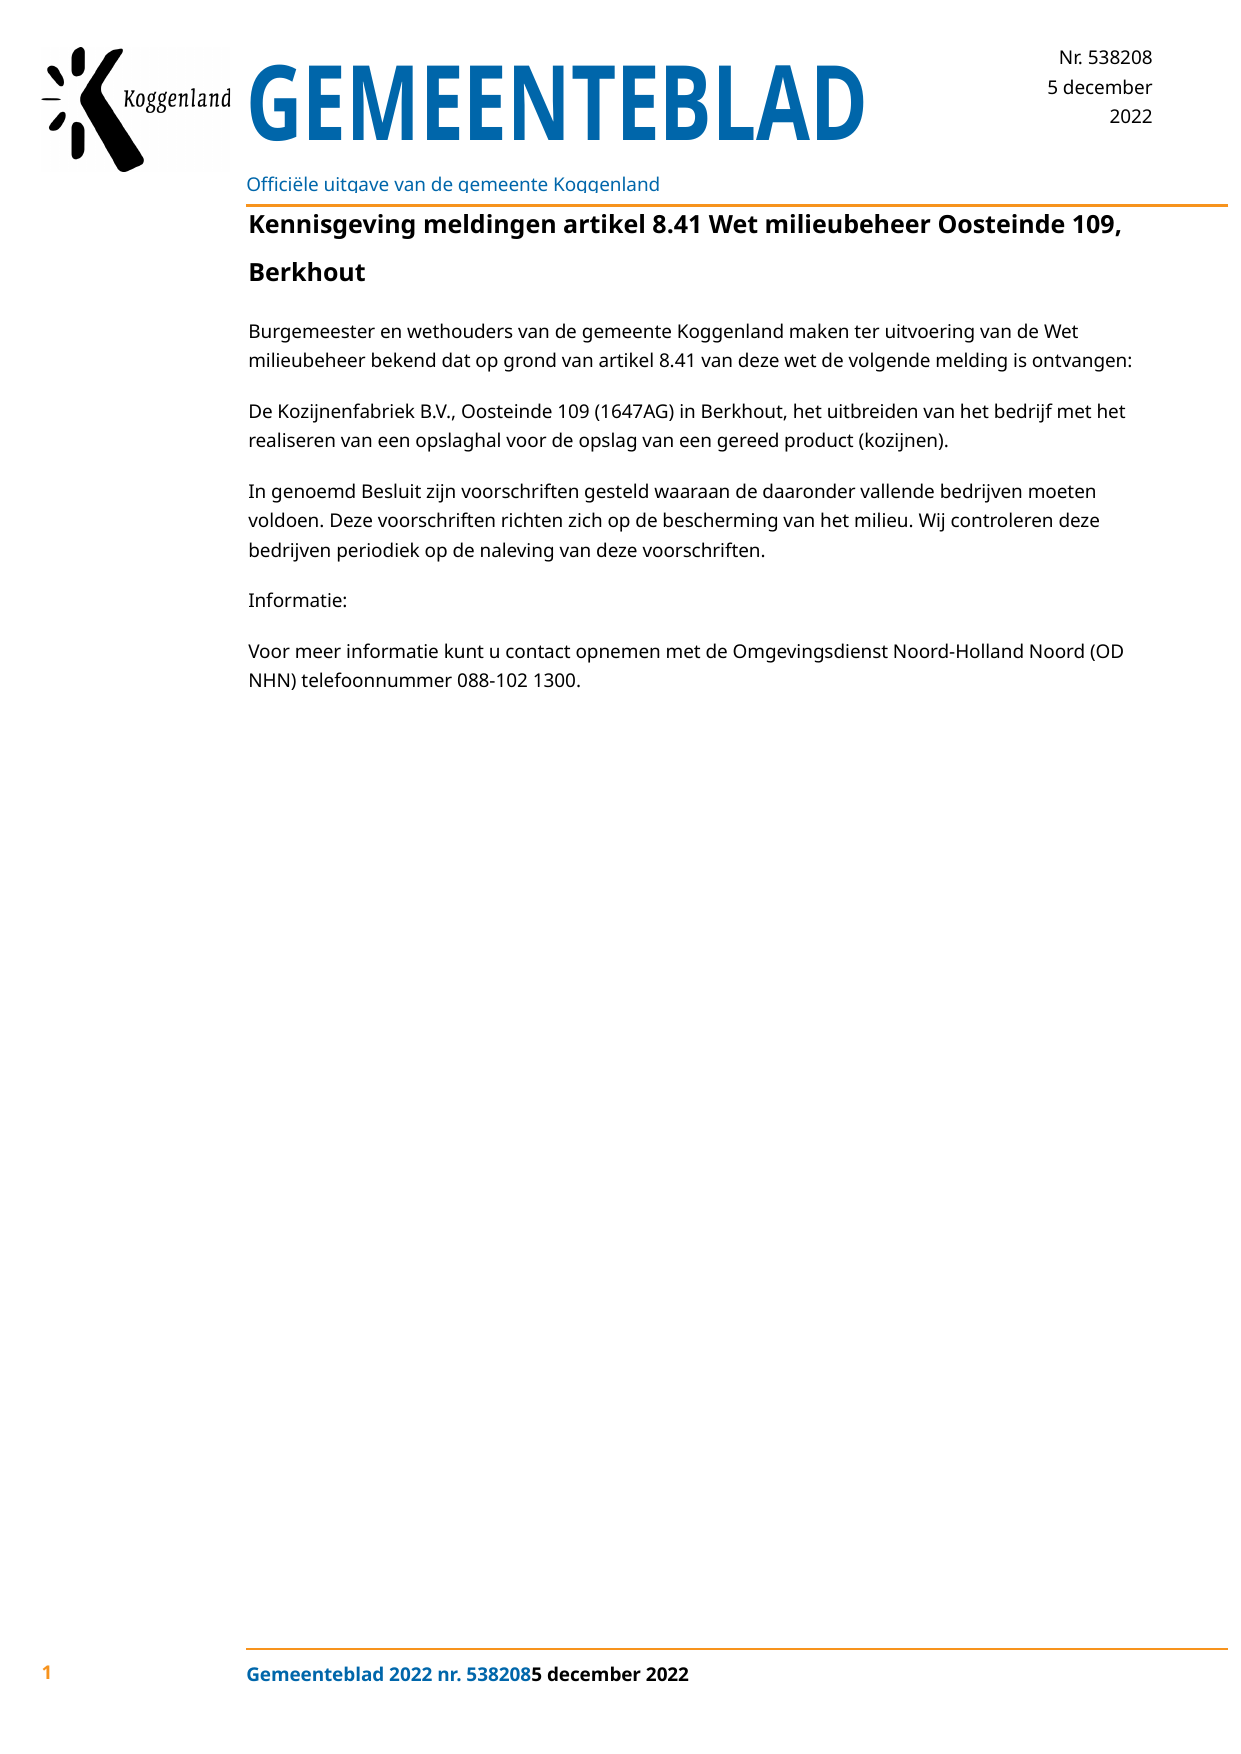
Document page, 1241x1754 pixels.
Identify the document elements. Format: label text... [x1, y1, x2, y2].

text De Kozijnenfabriek B.V., Oosteinde 109 (1647AG) in Berkhout, het uitbreiden van het bedrijf met het realiseren van een opslaghal voor de opslag van een gereed product (kozijnen). [248, 398, 1152, 453]
text Kennisgeving meldingen artikel 8.41 Wet milieubeheer Oosteinde 109, Berkhout [248, 207, 1152, 288]
text In genoemd Besluit zijn voorschriften gesteld waaraan de daaronder vallende bedrijven moeten voldoen. Deze voorschriften richten zich op de bescherming van het milieu. Wij controleren deze bedrijven periodiek op de naleving van deze voorschriften. [248, 478, 1152, 563]
text Burgemeester en wethouders van de gemeente Koggenland maken ter uitvoering van de Wet milieubeheer bekend dat op grond van artikel 8.41 van deze wet de volgende melding is ontvangen: [248, 318, 1152, 373]
picture [41, 47, 231, 172]
text Informatie: [248, 587, 1152, 613]
text Voor meer informatie kunt u contact opnemen met de Omgevingsdienst Noord-Holland Noord (OD NHN) telefoonnummer 088-102 1300. [248, 638, 1152, 693]
